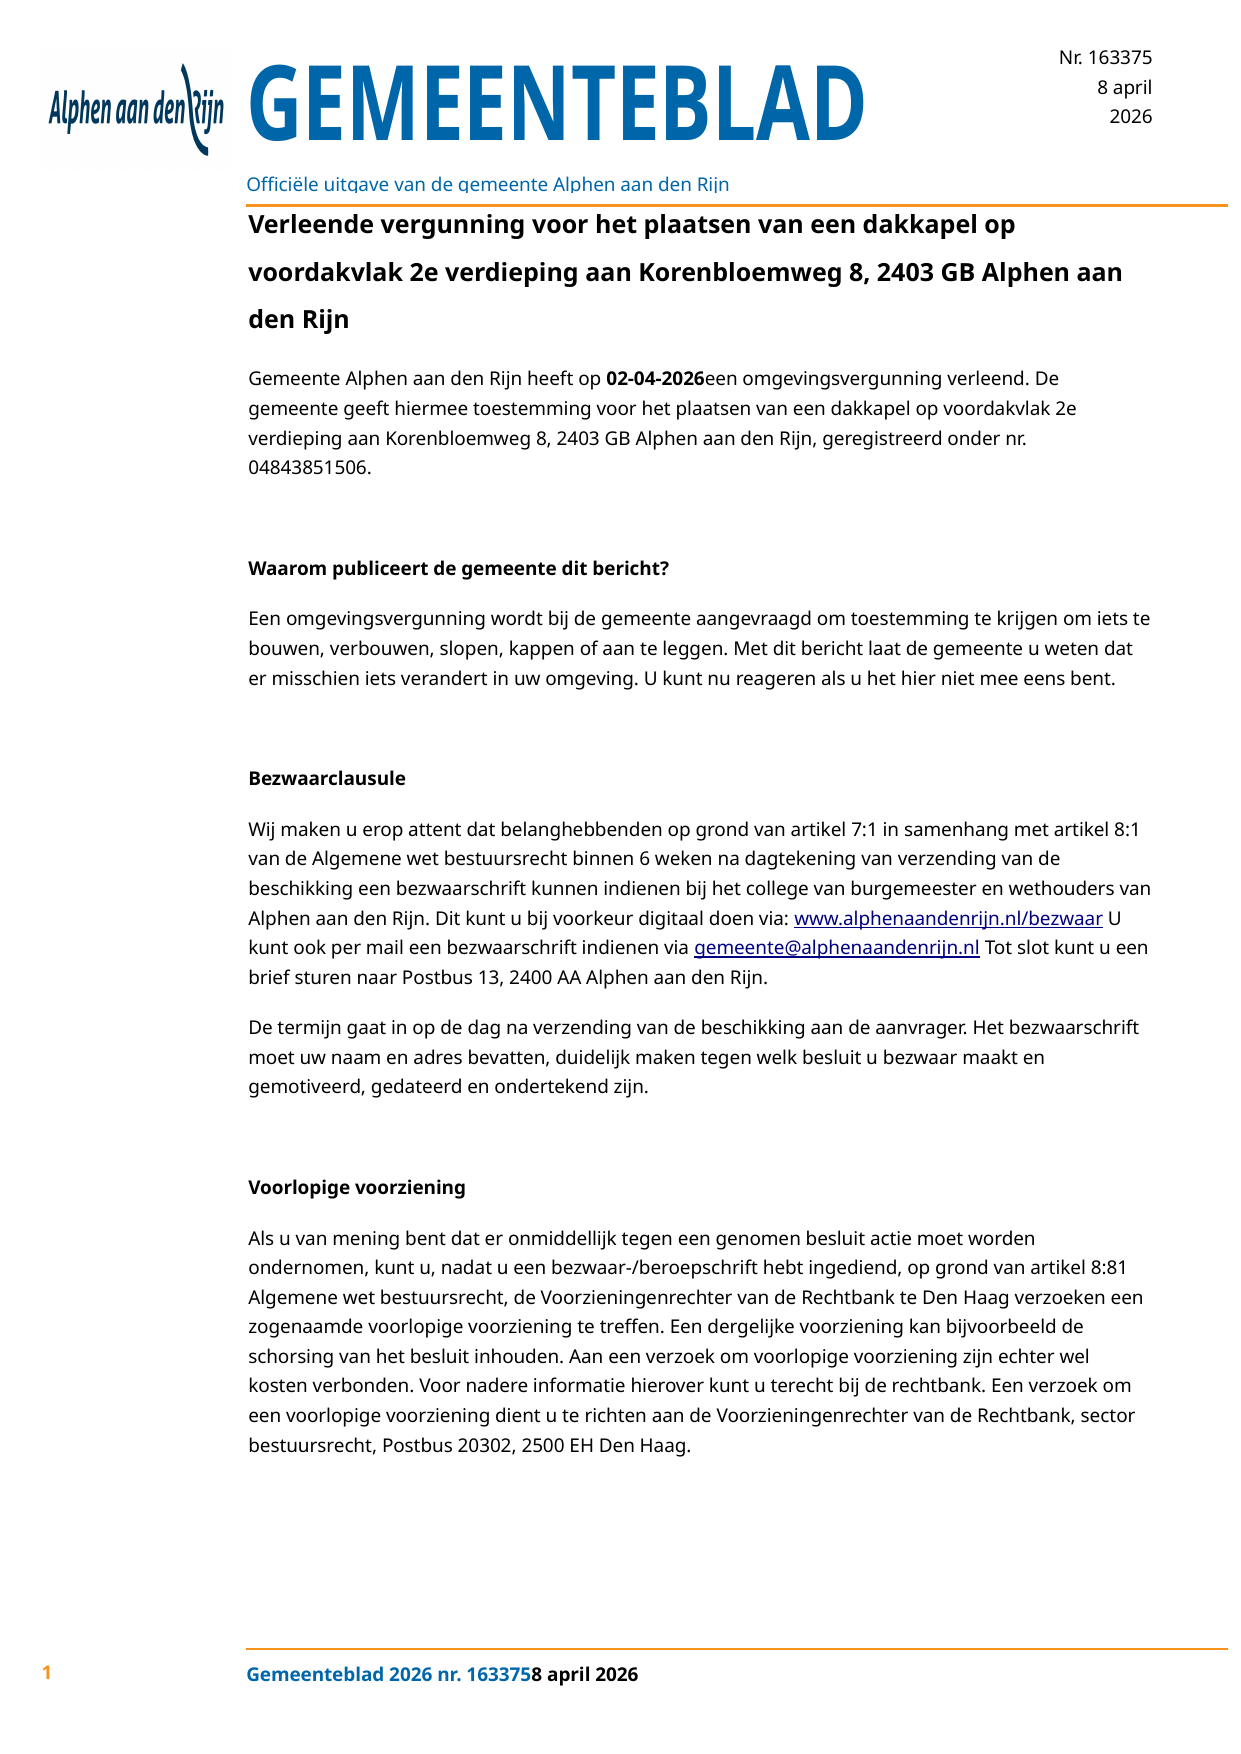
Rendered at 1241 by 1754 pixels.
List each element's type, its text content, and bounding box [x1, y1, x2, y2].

text Verleende vergunning voor het plaatsen van een dakkapel op voordakvlak 2e verdieping aan Korenbloemweg 8, 2403 GB Alphen aan den Rijn [248, 207, 1152, 336]
text Bezwaarclausule [248, 766, 1152, 791]
text Voorlopige voorziening [248, 1174, 1152, 1200]
text De termijn gaat in op de dag na verzending van de beschikking aan de aanvrager. Het bezwaarschrift moet uw naam en adres bevatten, duidelijk maken tegen welk besluit u bezwaar maakt en gemotiveerd, gedateerd en ondertekend zijn. [248, 1014, 1152, 1099]
picture [41, 47, 231, 172]
text Gemeente Alphen aan den Rijn heeft op 02-04-2026een omgevingsvergunning verleend. De gemeente geeft hiermee toestemming voor het plaatsen van een dakkapel op voordakvlak 2e verdieping aan Korenbloemweg 8, 2403 GB Alphen aan den Rijn, geregistreerd onder nr. 04843851506. [248, 366, 1152, 480]
text Een omgevingsvergunning wordt bij de gemeente aangevraagd om toestemming te krijgen om iets te bouwen, verbouwen, slopen, kappen of aan te leggen. Met dit bericht laat de gemeente u weten dat er misschien iets verandert in uw omgeving. U kunt nu reageren als u het hier niet mee eens bent. [248, 606, 1152, 690]
text Waarom publiceert de gemeente dit bericht? [248, 555, 1152, 581]
text Wij maken u erop attent dat belanghebbenden op grond van artikel 7:1 in samenhang met artikel 8:1 van de Algemene wet bestuursrecht binnen 6 weken na dagtekening van verzending van de beschikking een bezwaarschrift kunnen indienen bij het college van burgemeester en wethouders van Alphen aan den Rijn. Dit kunt u bij voorkeur digitaal doen via: www.alphenaandenrijn.nl/bezwaar U kunt ook per mail een bezwaarschrift indienen via gemeente@alphenaandenrijn.nl Tot slot kunt u een brief sturen naar Postbus 13, 2400 AA Alphen aan den Rijn. [248, 816, 1152, 989]
text Als u van mening bent dat er onmiddellijk tegen een genomen besluit actie moet worden ondernomen, kunt u, nadat u een bezwaar-/beroepschrift hebt ingediend, op grond van artikel 8:81 Algemene wet bestuursrecht, de Voorzieningenrechter van de Rechtbank te Den Haag verzoeken een zogenaamde voorlopige voorziening te treffen. Een dergelijke voorziening kan bijvoorbeeld de schorsing van het besluit inhouden. Aan een verzoek om voorlopige voorziening zijn echter wel kosten verbonden. Voor nadere informatie hierover kunt u terecht bij de rechtbank. Een verzoek om een voorlopige voorziening dient u te richten aan de Voorzieningenrechter van de Rechtbank, sector bestuursrecht, Postbus 20302, 2500 EH Den Haag. [248, 1225, 1152, 1457]
